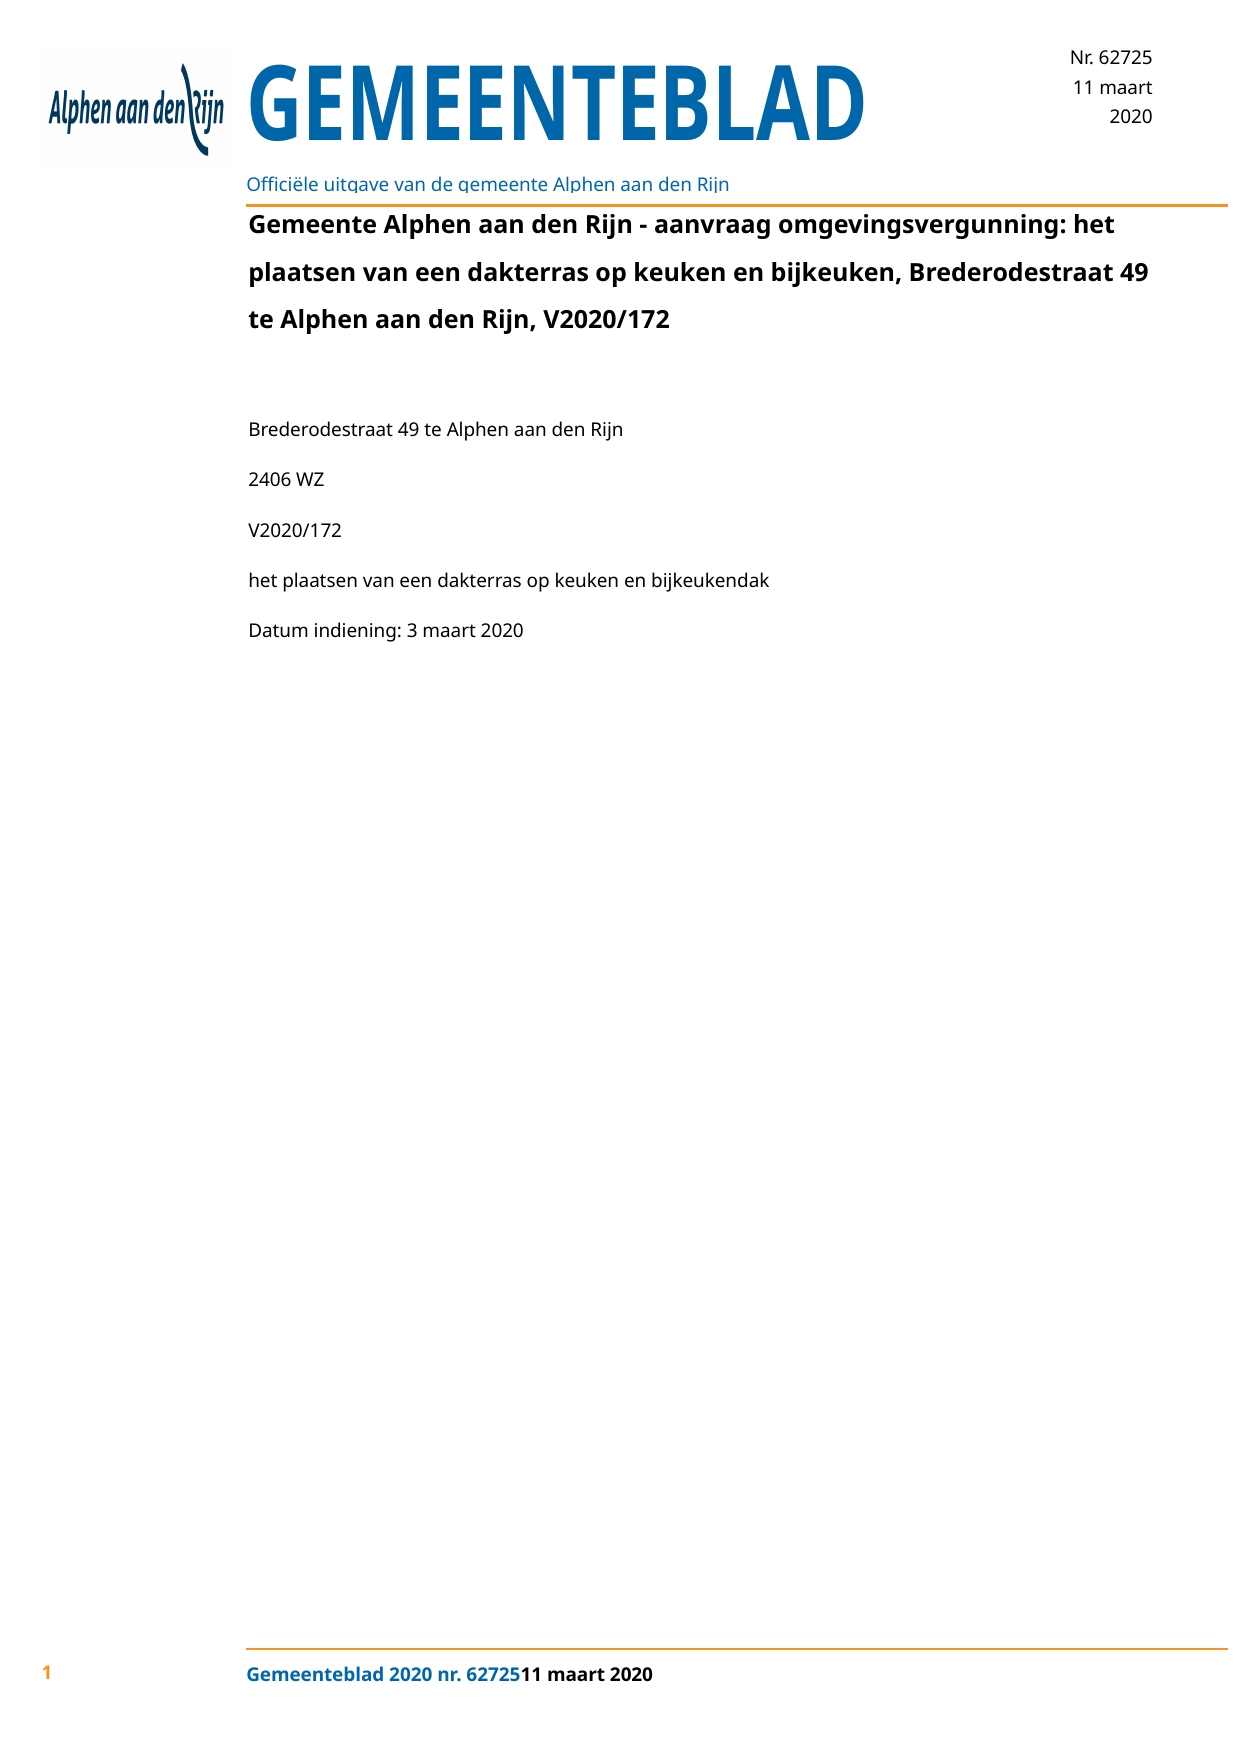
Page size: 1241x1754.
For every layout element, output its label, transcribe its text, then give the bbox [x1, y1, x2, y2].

text Gemeente Alphen aan den Rijn - aanvraag omgevingsvergunning: het plaatsen van een dakterras op keuken en bijkeuken, Brederodestraat 49 te Alphen aan den Rijn, V2020/172 [248, 207, 1152, 336]
text 2406 WZ [248, 466, 1152, 492]
text Datum indiening: 3 maart 2020 [248, 618, 1152, 643]
text Brederodestraat 49 te Alphen aan den Rijn [248, 416, 1152, 442]
picture [41, 47, 231, 172]
text het plaatsen van een dakterras op keuken en bijkeukendak [248, 567, 1152, 593]
text V2020/172 [248, 517, 1152, 542]
